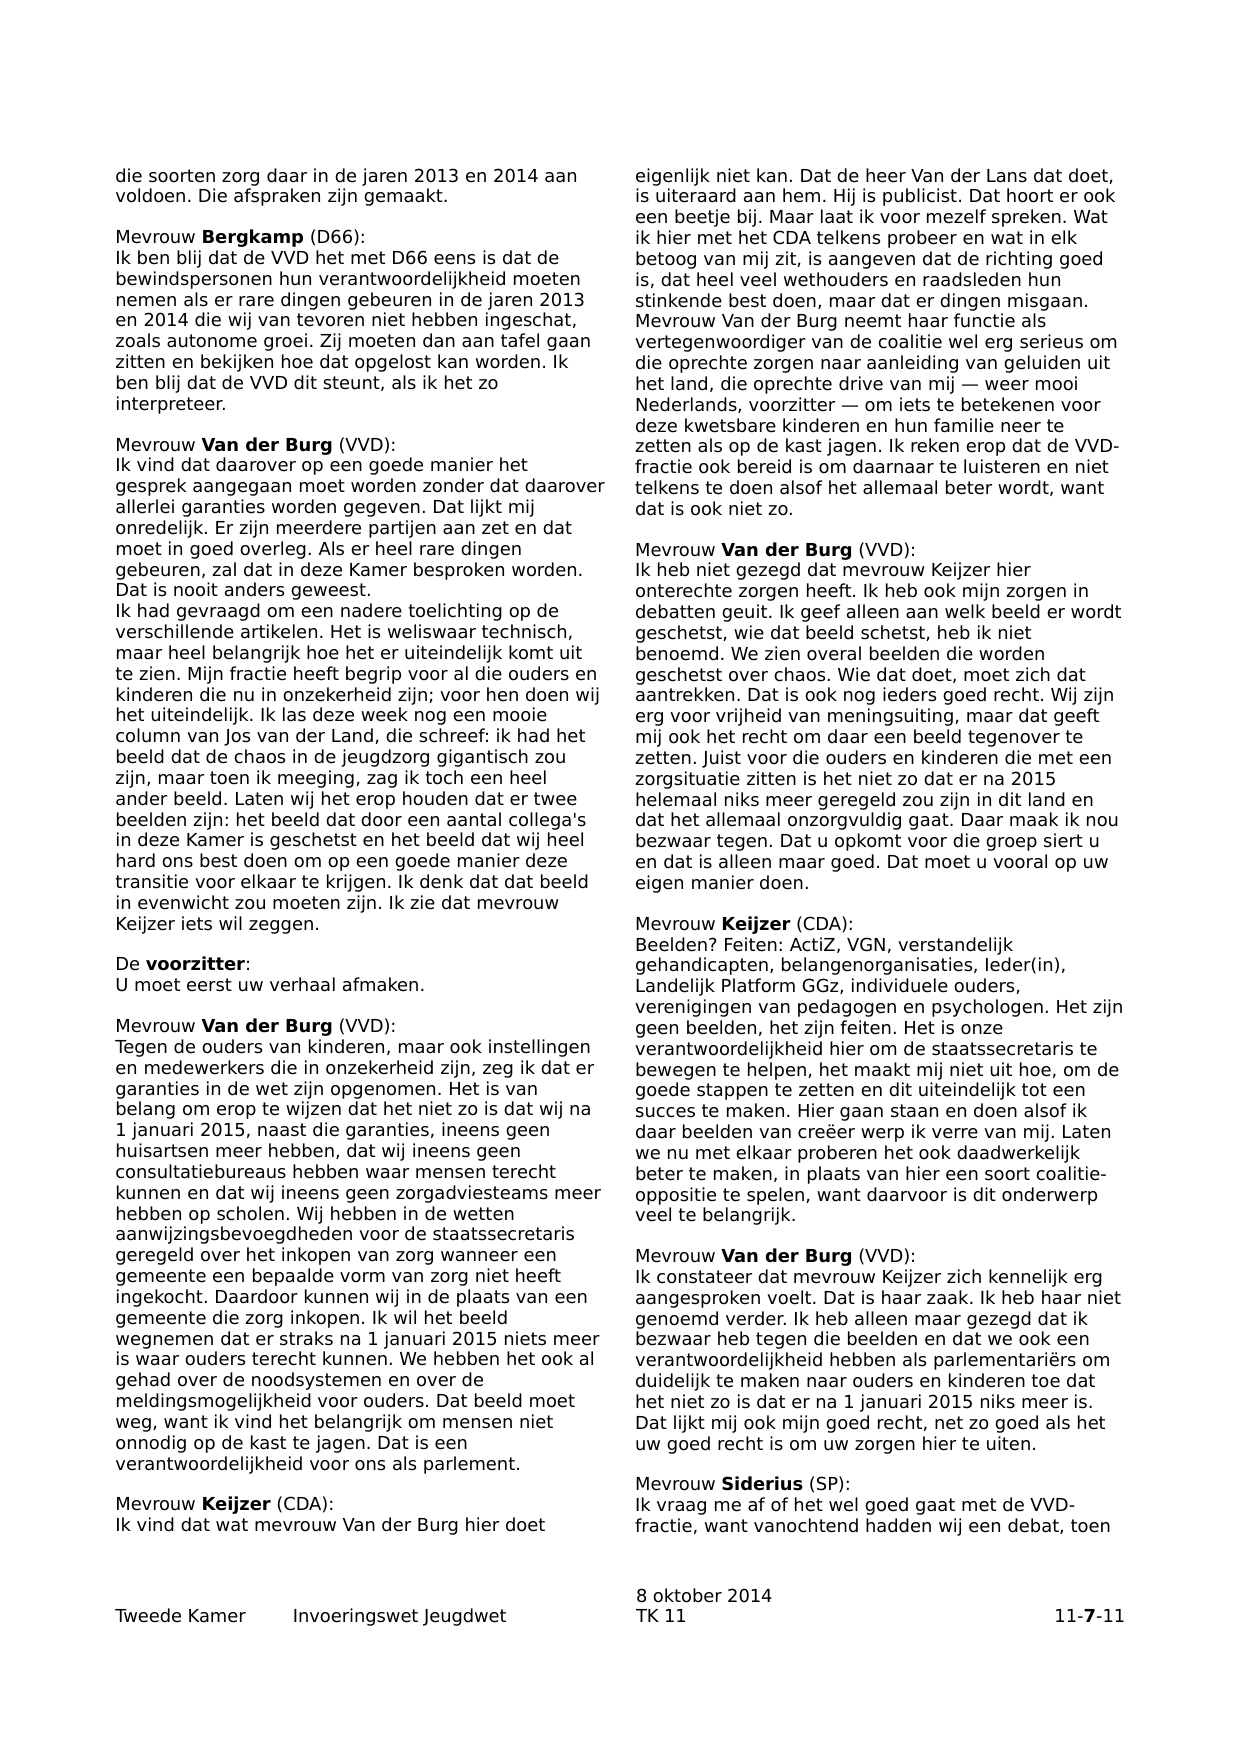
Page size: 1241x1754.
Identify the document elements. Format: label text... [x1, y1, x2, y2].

text Ik had gevraagd om een nadere toelichting op de verschillende artikelen. Het is weliswaar technisch, maar heel belangrijk hoe het er uiteindelijk komt uit te zien. Mijn fractie heeft begrip voor al die ouders en kinderen die nu in onzekerheid zijn; voor hen doen wij het uiteindelijk. Ik las deze week nog een mooie column van Jos van der Land, die schreef: ik had het beeld dat de chaos in de jeugdzorg gigantisch zou zijn, maar toen ik meeging, zag ik toch een heel ander beeld. Laten wij het erop houden dat er twee beelden zijn: het beeld dat door een aantal collega's in deze Kamer is geschetst en het beeld dat wij heel hard ons best doen om op een goede manier deze transitie voor elkaar te krijgen. Ik denk dat dat beeld in evenwicht zou moeten zijn. Ik zie dat mevrouw Keijzer iets wil zeggen. [115, 601, 605, 934]
text Mevrouw Van der Burg (VVD): [635, 1246, 1125, 1267]
text Ik vind dat wat mevrouw Van der Burg hier doet [115, 1515, 605, 1536]
text Ik constateer dat mevrouw Keijzer zich kennelijk erg aangesproken voelt. Dat is haar zaak. Ik heb haar niet genoemd verder. Ik heb alleen maar gezegd dat ik bezwaar heb tegen die beelden en dat we ook een verantwoordelijkheid hebben als parlementariërs om duidelijk te maken naar ouders en kinderen toe dat het niet zo is dat er na 1 januari 2015 niks meer is. Dat lijkt mij ook mijn goed recht, net zo goed als het uw goed recht is om uw zorgen hier te uiten. [635, 1267, 1125, 1454]
text Mevrouw Keijzer (CDA): [635, 913, 1125, 934]
text eigenlijk niet kan. Dat de heer Van der Lans dat doet, is uiteraard aan hem. Hij is publicist. Dat hoort er ook een beetje bij. Maar laat ik voor mezelf spreken. Wat ik hier met het CDA telkens probeer en wat in elk betoog van mij zit, is aangeven dat de richting goed is, dat heel veel wethouders en raadsleden hun stinkende best doen, maar dat er dingen misgaan. Mevrouw Van der Burg neemt haar functie als vertegenwoordiger van de coalitie wel erg serieus om die oprechte zorgen naar aanleiding van geluiden uit het land, die oprechte drive van mij — weer mooi Nederlands, voorzitter — om iets te betekenen voor deze kwetsbare kinderen en hun familie neer te zetten als op de kast jagen. Ik reken erop dat de VVD-fractie ook bereid is om daarnaar te luisteren en niet telkens te doen alsof het allemaal beter wordt, want dat is ook niet zo. [635, 165, 1125, 519]
text Ik heb niet gezegd dat mevrouw Keijzer hier onterechte zorgen heeft. Ik heb ook mijn zorgen in debatten geuit. Ik geef alleen aan welk beeld er wordt geschetst, wie dat beeld schetst, heb ik niet benoemd. We zien overal beelden die worden geschetst over chaos. Wie dat doet, moet zich dat aantrekken. Dat is ook nog ieders goed recht. Wij zijn erg voor vrijheid van meningsuiting, maar dat geeft mij ook het recht om daar een beeld tegenover te zetten. Juist voor die ouders en kinderen die met een zorgsituatie zitten is het niet zo dat er na 2015 helemaal niks meer geregeld zou zijn in dit land en dat het allemaal onzorgvuldig gaat. Daar maak ik nou bezwaar tegen. Dat u opkomt voor die groep siert u en dat is alleen maar goed. Dat moet u vooral op uw eigen manier doen. [635, 560, 1125, 893]
text Beelden? Feiten: ActiZ, VGN, verstandelijk gehandicapten, belangenorganisaties, Ieder(in), Landelijk Platform GGz, individuele ouders, verenigingen van pedagogen en psychologen. Het zijn geen beelden, het zijn feiten. Het is onze verantwoordelijkheid hier om de staatssecretaris te bewegen te helpen, het maakt mij niet uit hoe, om de goede stappen te zetten en dit uiteindelijk tot een succes te maken. Hier gaan staan en doen alsof ik daar beelden van creëer werp ik verre van mij. Laten we nu met elkaar proberen het ook daadwerkelijk beter te maken, in plaats van hier een soort coalitie-oppositie te spelen, want daarvoor is dit onderwerp veel te belangrijk. [635, 934, 1125, 1226]
text De voorzitter: [115, 954, 605, 975]
text Mevrouw Van der Burg (VVD): [635, 539, 1125, 560]
text Mevrouw Van der Burg (VVD): [115, 434, 605, 455]
text Ik ben blij dat de VVD het met D66 eens is dat de bewindspersonen hun verantwoordelijkheid moeten nemen als er rare dingen gebeuren in de jaren 2013 en 2014 die wij van tevoren niet hebben ingeschat, zoals autonome groei. Zij moeten dan aan tafel gaan zitten en bekijken hoe dat opgelost kan worden. Ik ben blij dat de VVD dit steunt, als ik het zo interpreteer. [115, 248, 605, 414]
text Ik vind dat daarover op een goede manier het gesprek aangegaan moet worden zonder dat daarover allerlei garanties worden gegeven. Dat lijkt mij onredelijk. Er zijn meerdere partijen aan zet en dat moet in goed overleg. Als er heel rare dingen gebeuren, zal dat in deze Kamer besproken worden. Dat is nooit anders geweest. [115, 455, 605, 601]
text die soorten zorg daar in de jaren 2013 en 2014 aan voldoen. Die afspraken zijn gemaakt. [115, 165, 605, 207]
text Mevrouw Van der Burg (VVD): [115, 1016, 605, 1037]
text Tegen de ouders van kinderen, maar ook instellingen en medewerkers die in onzekerheid zijn, zeg ik dat er garanties in de wet zijn opgenomen. Het is van belang om erop te wijzen dat het niet zo is dat wij na 1 januari 2015, naast die garanties, ineens geen huisartsen meer hebben, dat wij ineens geen consultatiebureaus hebben waar mensen terecht kunnen en dat wij ineens geen zorgadviesteams meer hebben op scholen. Wij hebben in de wetten aanwijzingsbevoegdheden voor de staatssecretaris geregeld over het inkopen van zorg wanneer een gemeente een bepaalde vorm van zorg niet heeft ingekocht. Daardoor kunnen wij in de plaats van een gemeente die zorg inkopen. Ik wil het beeld wegnemen dat er straks na 1 januari 2015 niets meer is waar ouders terecht kunnen. We hebben het ook al gehad over de noodsystemen en over de meldingsmogelijkheid voor ouders. Dat beeld moet weg, want ik vind het belangrijk om mensen niet onnodig op de kast te jagen. Dat is een verantwoordelijkheid voor ons als parlement. [115, 1037, 605, 1474]
text Mevrouw Siderius (SP): [635, 1474, 1125, 1495]
text Ik vraag me af of het wel goed gaat met de VVD-fractie, want vanochtend hadden wij een debat, toen [635, 1495, 1125, 1537]
text U moet eerst uw verhaal afmaken. [115, 975, 605, 996]
text Mevrouw Keijzer (CDA): [115, 1494, 605, 1515]
text Mevrouw Bergkamp (D66): [115, 227, 605, 248]
